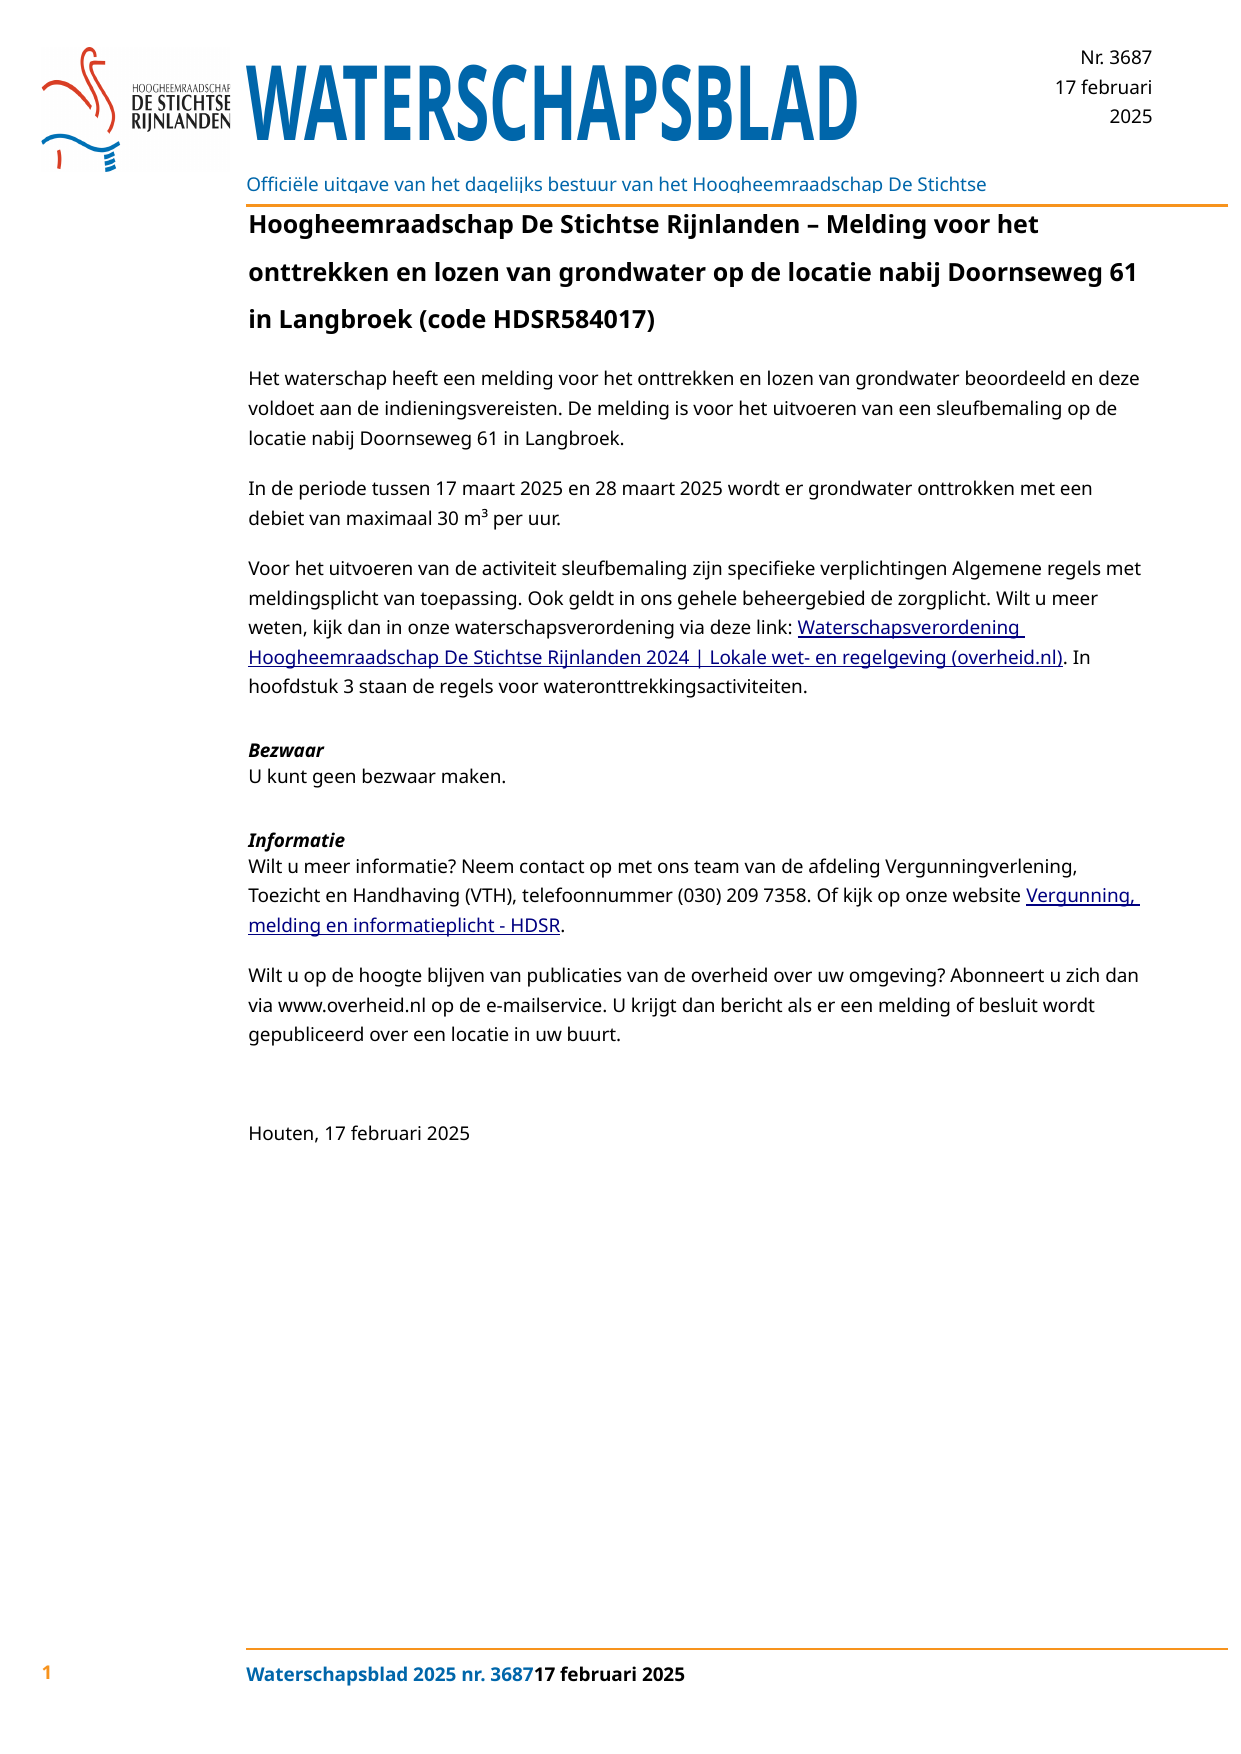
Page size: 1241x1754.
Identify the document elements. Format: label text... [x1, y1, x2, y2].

text Informatie [248, 827, 1152, 853]
text Wilt u meer informatie? Neem contact op met ons team van de afdeling Vergunningverlening, Toezicht en Handhaving (VTH), telefoonnummer (030) 209 7358. Of kijk op onze website Vergunning, melding en informatieplicht - HDSR. [248, 853, 1152, 938]
text Houten, 17 februari 2025 [248, 1120, 1152, 1146]
text In de periode tussen 17 maart 2025 en 28 maart 2025 wordt er grondwater onttrokken met een debiet van maximaal 30 m³ per uur. [248, 475, 1152, 530]
text Bezwaar [248, 737, 1152, 763]
picture [41, 47, 231, 172]
text U kunt geen bezwaar maken. [248, 763, 1152, 789]
text Wilt u op de hoogte blijven van publicaties van de overheid over uw omgeving? Abonneert u zich dan via www.overheid.nl op de e-mailservice. U krijgt dan bericht als er een melding of besluit wordt gepubliceerd over een locatie in uw buurt. [248, 962, 1152, 1047]
text Het waterschap heeft een melding voor het onttrekken en lozen van grondwater beoordeeld en deze voldoet aan de indieningsvereisten. De melding is voor het uitvoeren van een sleufbemaling op de locatie nabij Doornseweg 61 in Langbroek. [248, 366, 1152, 450]
text Voor het uitvoeren van de activiteit sleufbemaling zijn specifieke verplichtingen Algemene regels met meldingsplicht van toepassing. Ook geldt in ons gehele beheergebied de zorgplicht. Wilt u meer weten, kijk dan in onze waterschapsverordening via deze link: Waterschapsverordening Hoogheemraadschap De Stichtse Rijnlanden 2024 | Lokale wet- en regelgeving (overheid.nl). In hoofdstuk 3 staan de regels voor wateronttrekkingsactiviteiten. [248, 555, 1152, 699]
text Hoogheemraadschap De Stichtse Rijnlanden – Melding voor het onttrekken en lozen van grondwater op de locatie nabij Doornseweg 61 in Langbroek (code HDSR584017) [248, 207, 1152, 336]
